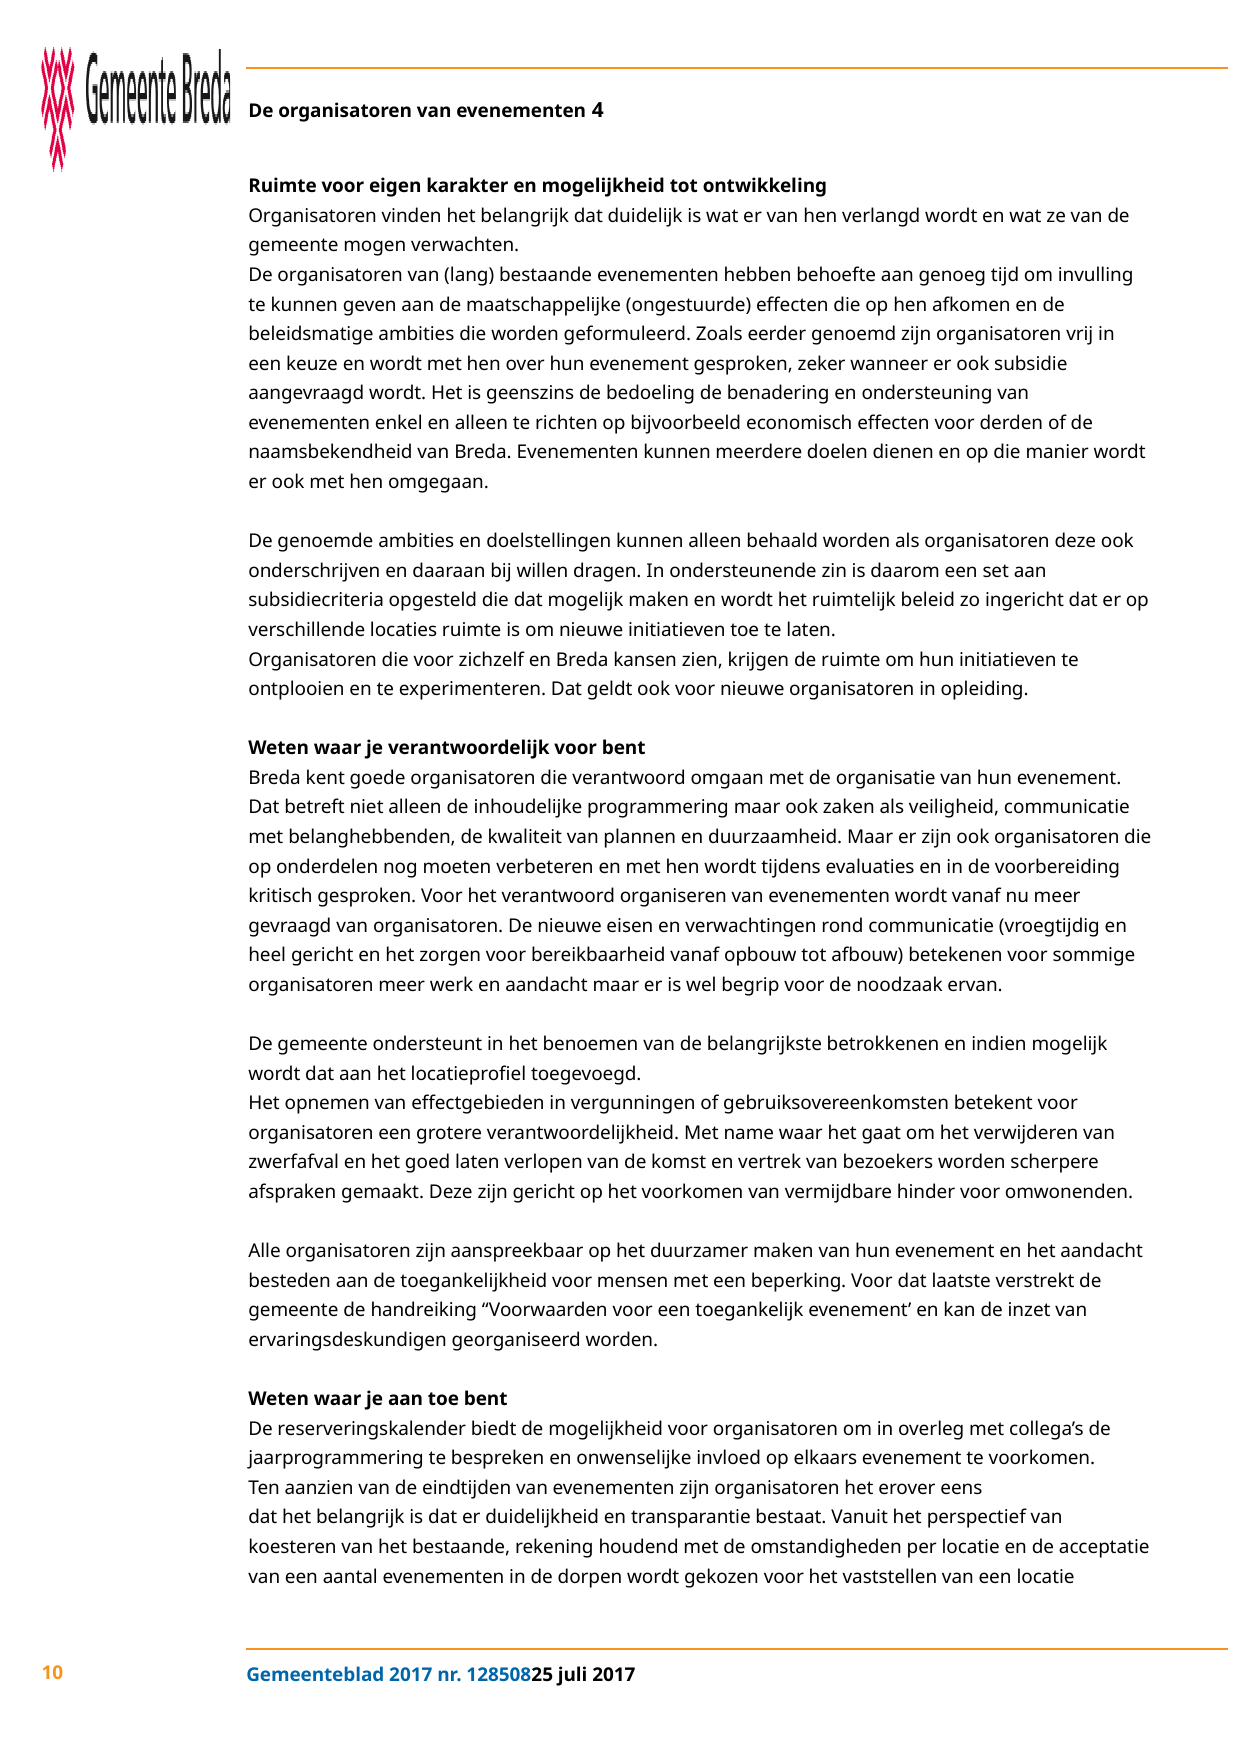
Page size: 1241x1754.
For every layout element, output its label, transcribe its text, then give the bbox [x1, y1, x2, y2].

text Het opnemen van effectgebieden in vergunningen of gebruiksovereenkomsten betekent voor organisatoren een grotere verantwoordelijkheid. Met name waar het gaat om het verwijderen van zwerfafval en het goed laten verlopen van de komst en vertrek van bezoekers worden scherpere afspraken gemaakt. Deze zijn gericht op het voorkomen van vermijdbare hinder voor omwonenden. [248, 1089, 1152, 1204]
text Organisatoren vinden het belangrijk dat duidelijk is wat er van hen verlangd wordt en wat ze van de gemeente mogen verwachten. [248, 202, 1152, 257]
text De organisatoren van (lang) bestaande evenementen hebben behoefte aan genoeg tijd om invulling te kunnen geven aan de maatschappelijke (ongestuurde) effecten die op hen afkomen en de beleidsmatige ambities die worden geformuleerd. Zoals eerder genoemd zijn organisatoren vrij in een keuze en wordt met hen over hun evenement gesproken, zeker wanneer er ook subsidie aangevraagd wordt. Het is geenszins de bedoeling de benadering en ondersteuning van evenementen enkel en alleen te richten op bijvoorbeeld economisch effecten voor derden of de naamsbekendheid van Breda. Evenementen kunnen meerdere doelen dienen en op die manier wordt er ook met hen omgegaan. [248, 261, 1152, 494]
text De gemeente ondersteunt in het benoemen van de belangrijkste betrokkenen en indien mogelijk wordt dat aan het locatieprofiel toegevoegd. [248, 1030, 1152, 1086]
picture [41, 47, 231, 172]
text Weten waar je aan toe bent [248, 1385, 1152, 1411]
text Alle organisatoren zijn aanspreekbaar op het duurzamer maken van hun evenement en het aandacht besteden aan de toegankelijkheid voor mensen met een beperking. Voor dat laatste verstrekt de gemeente de handreiking “Voorwaarden voor een toegankelijk evenement’ en kan de inzet van ervaringsdeskundigen georganiseerd worden. [248, 1237, 1152, 1352]
text Weten waar je verantwoordelijk voor bent [248, 734, 1152, 760]
text Organisatoren die voor zichzelf en Breda kansen zien, krijgen de ruimte om hun initiatieven te ontplooien en te experimenteren. Dat geldt ook voor nieuwe organisatoren in opleiding. [248, 646, 1152, 701]
text Breda kent goede organisatoren die verantwoord omgaan met de organisatie van hun evenement. Dat betreft niet alleen de inhoudelijke programmering maar ook zaken als veiligheid, communicatie met belanghebbenden, de kwaliteit van plannen en duurzaamheid. Maar er zijn ook organisatoren die op onderdelen nog moeten verbeteren en met hen wordt tijdens evaluaties en in de voorbereiding kritisch gesproken. Voor het verantwoord organiseren van evenementen wordt vanaf nu meer gevraagd van organisatoren. De nieuwe eisen en verwachtingen rond communicatie (vroegtijdig en heel gericht en het zorgen voor bereikbaarheid vanaf opbouw tot afbouw) betekenen voor sommige organisatoren meer werk en aandacht maar er is wel begrip voor de noodzaak ervan. [248, 764, 1152, 997]
text Ten aanzien van de eindtijden van evenementen zijn organisatoren het erover eens [248, 1474, 1152, 1500]
text De genoemde ambities en doelstellingen kunnen alleen behaald worden als organisatoren deze ook onderschrijven en daaraan bij willen dragen. In ondersteunende zin is daarom een set aan subsidiecriteria opgesteld die dat mogelijk maken en wordt het ruimtelijk beleid zo ingericht dat er op verschillende locaties ruimte is om nieuwe initiatieven toe te laten. [248, 527, 1152, 642]
text De organisatoren van evenementen 4 [248, 95, 1152, 123]
text De reserveringskalender biedt de mogelijkheid voor organisatoren om in overleg met collega’s de jaarprogrammering te bespreken en onwenselijke invloed op elkaars evenement te voorkomen. [248, 1415, 1152, 1470]
text Ruimte voor eigen karakter en mogelijkheid tot ontwikkeling [248, 172, 1152, 198]
text dat het belangrijk is dat er duidelijkheid en transparantie bestaat. Vanuit het perspectief van koesteren van het bestaande, rekening houdend met de omstandigheden per locatie en de acceptatie van een aantal evenementen in de dorpen wordt gekozen voor het vaststellen van een locatie [248, 1504, 1152, 1589]
